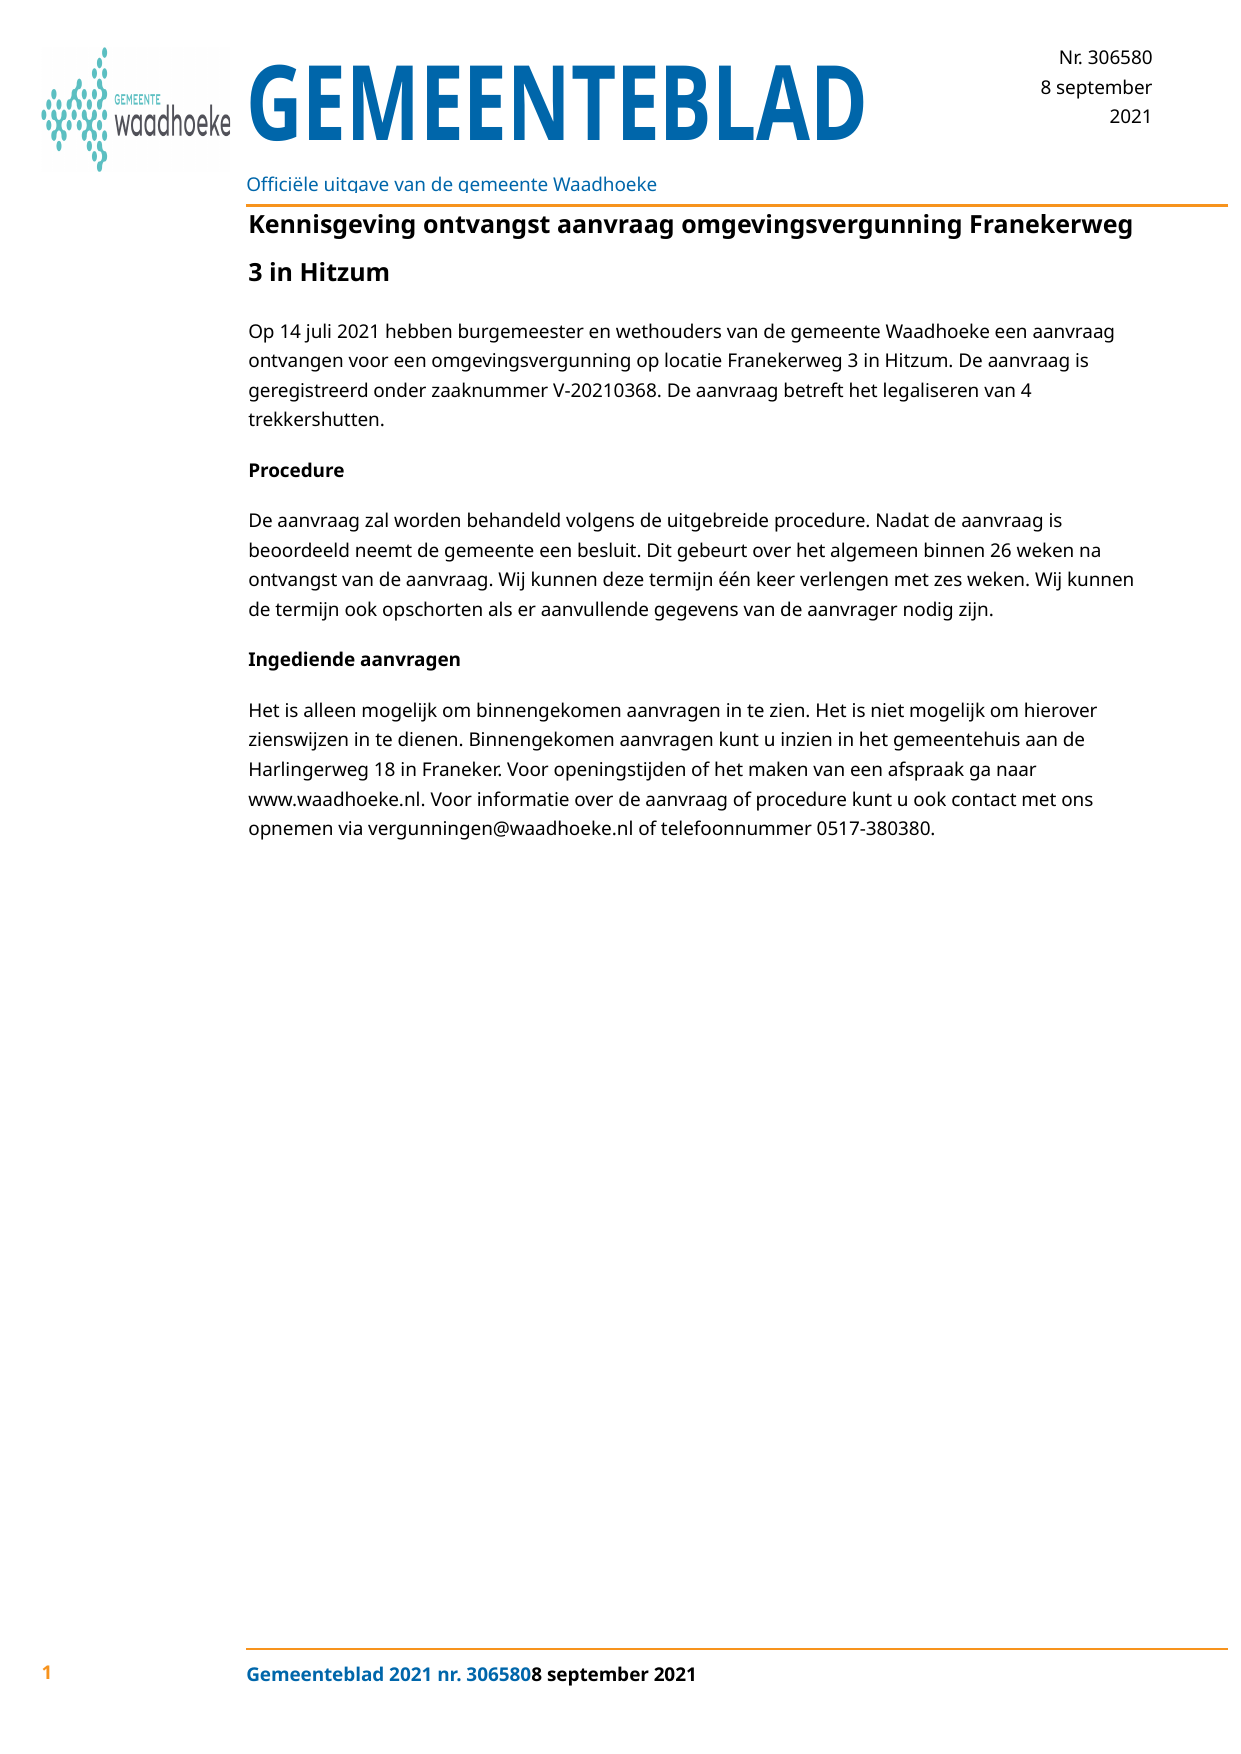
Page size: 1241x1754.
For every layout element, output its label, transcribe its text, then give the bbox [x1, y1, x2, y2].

text Procedure [248, 457, 1152, 483]
text Op 14 juli 2021 hebben burgemeester en wethouders van de gemeente Waadhoeke een aanvraag ontvangen voor een omgevingsvergunning op locatie Franekerweg 3 in Hitzum. De aanvraag is geregistreerd onder zaaknummer V-20210368. De aanvraag betreft het legaliseren van 4 trekkershutten. [248, 318, 1152, 432]
text Kennisgeving ontvangst aanvraag omgevingsvergunning Franekerweg 3 in Hitzum [248, 207, 1152, 288]
picture [41, 47, 231, 172]
text De aanvraag zal worden behandeld volgens de uitgebreide procedure. Nadat de aanvraag is beoordeeld neemt de gemeente een besluit. Dit gebeurt over het algemeen binnen 26 weken na ontvangst van de aanvraag. Wij kunnen deze termijn één keer verlengen met zes weken. Wij kunnen de termijn ook opschorten als er aanvullende gegevens van de aanvrager nodig zijn. [248, 507, 1152, 622]
text Ingediende aanvragen [248, 647, 1152, 672]
text Het is alleen mogelijk om binnengekomen aanvragen in te zien. Het is niet mogelijk om hierover zienswijzen in te dienen. Binnengekomen aanvragen kunt u inzien in het gemeentehuis aan de Harlingerweg 18 in Franeker. Voor openingstijden of het maken van een afspraak ga naar www.waadhoeke.nl. Voor informatie over de aanvraag of procedure kunt u ook contact met ons opnemen via vergunningen@waadhoeke.nl of telefoonnummer 0517-380380. [248, 697, 1152, 841]
